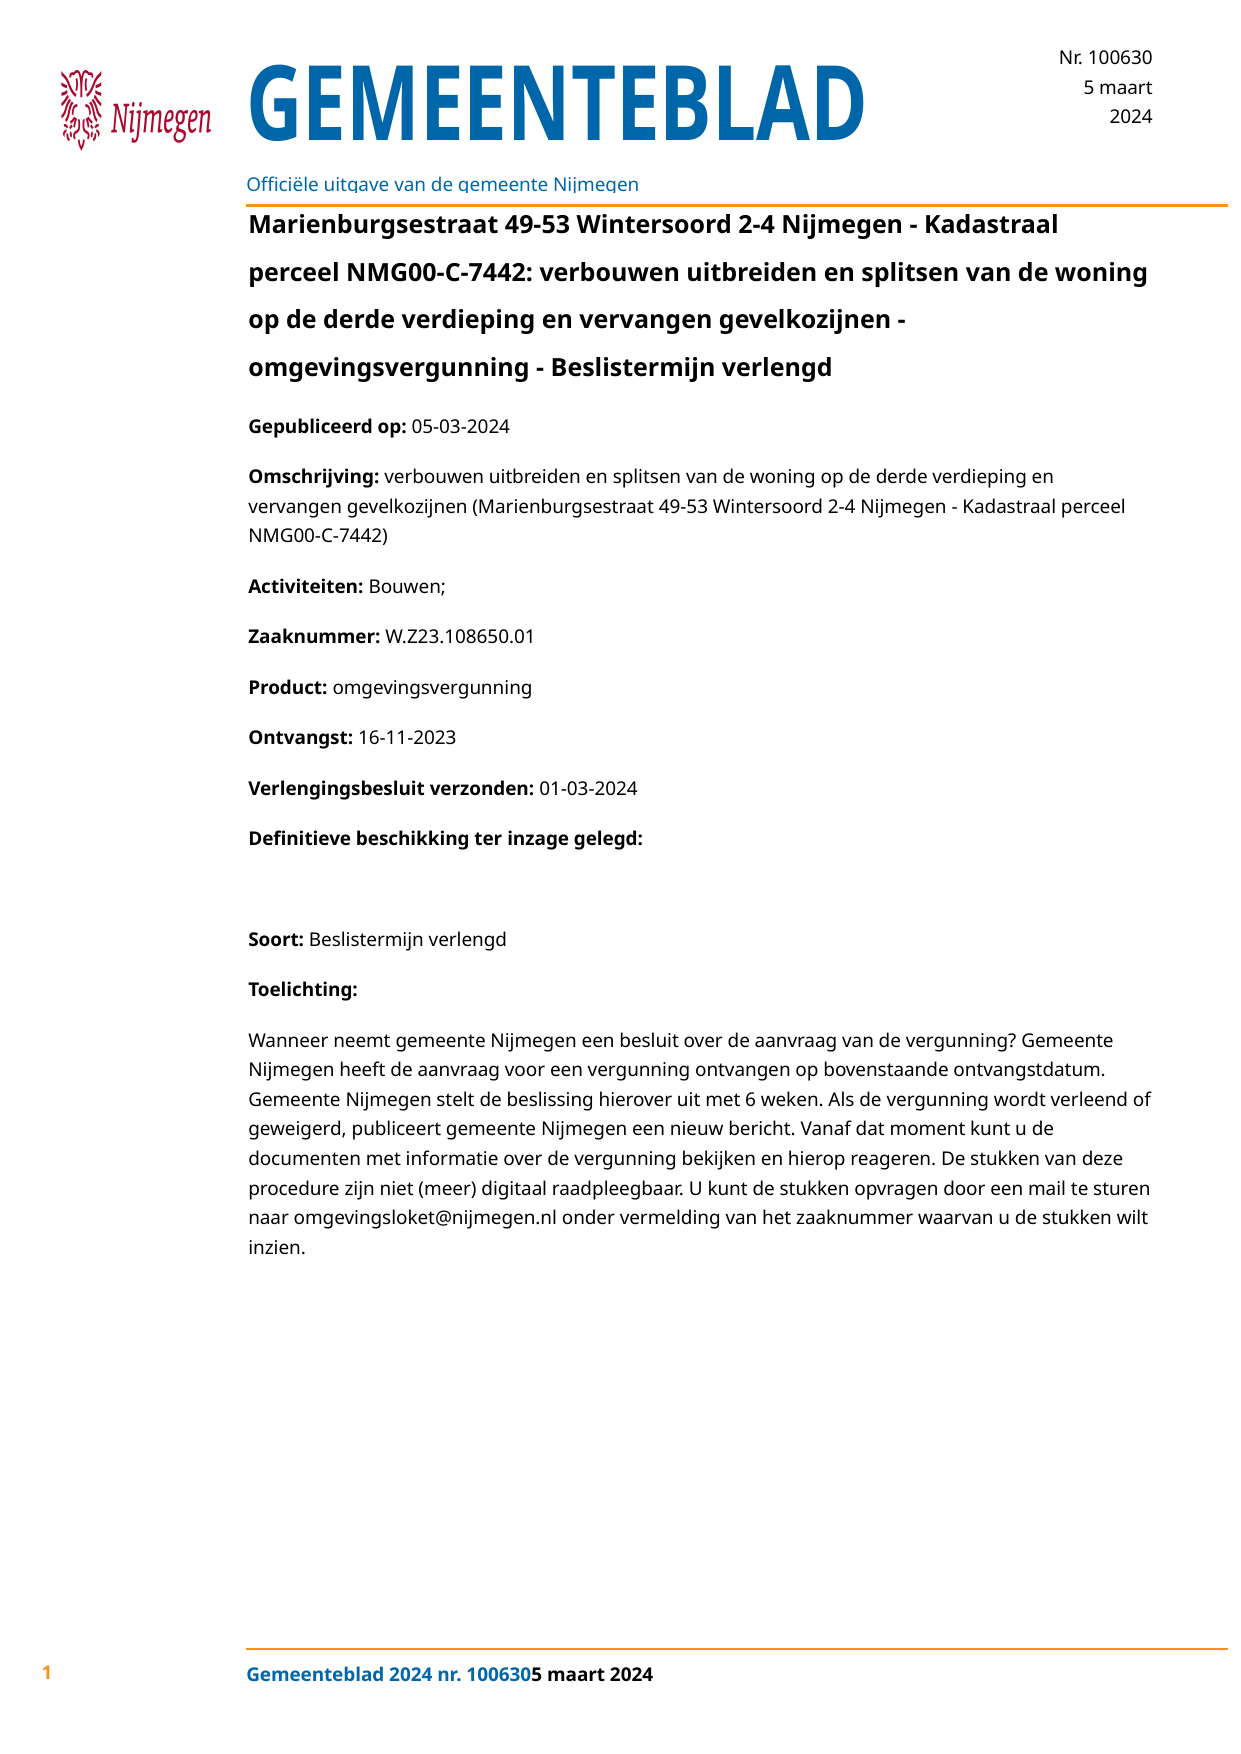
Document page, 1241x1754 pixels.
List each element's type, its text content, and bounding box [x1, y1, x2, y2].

text Ontvangst: 16-11-2023 [248, 724, 1152, 750]
text Zaaknummer: W.Z23.108650.01 [248, 623, 1152, 649]
text Product: omgevingsvergunning [248, 674, 1152, 700]
text Activiteiten: Bouwen; [248, 573, 1152, 599]
text Gepubliceerd op: 05-03-2024 [248, 413, 1152, 439]
text Toelichting: [248, 976, 1152, 1002]
picture [41, 47, 231, 172]
text Definitieve beschikking ter inzage gelegd: [248, 825, 1152, 851]
text Soort: Beslistermijn verlengd [248, 926, 1152, 952]
text Omschrijving: verbouwen uitbreiden en splitsen van de woning op de derde verdieping en vervangen gevelkozijnen (Marienburgsestraat 49-53 Wintersoord 2-4 Nijmegen - Kadastraal perceel NMG00-C-7442) [248, 463, 1152, 548]
text Verlengingsbesluit verzonden: 01-03-2024 [248, 775, 1152, 801]
text Marienburgsestraat 49-53 Wintersoord 2-4 Nijmegen - Kadastraal perceel NMG00-C-7442: verbouwen uitbreiden en splitsen van de woning op de derde verdieping en vervangen gevelkozijnen - omgevingsvergunning - Beslistermijn verlengd [248, 207, 1152, 384]
text Wanneer neemt gemeente Nijmegen een besluit over de aanvraag van de vergunning? Gemeente Nijmegen heeft de aanvraag voor een vergunning ontvangen op bovenstaande ontvangstdatum. Gemeente Nijmegen stelt de beslissing hierover uit met 6 weken. Als de vergunning wordt verleend of geweigerd, publiceert gemeente Nijmegen een nieuw bericht. Vanaf dat moment kunt u de documenten met informatie over de vergunning bekijken en hierop reageren. De stukken van deze procedure zijn niet (meer) digitaal raadpleegbaar. U kunt de stukken opvragen door een mail te sturen naar omgevingsloket@nijmegen.nl onder vermelding van het zaaknummer waarvan u de stukken wilt inzien. [248, 1027, 1152, 1260]
